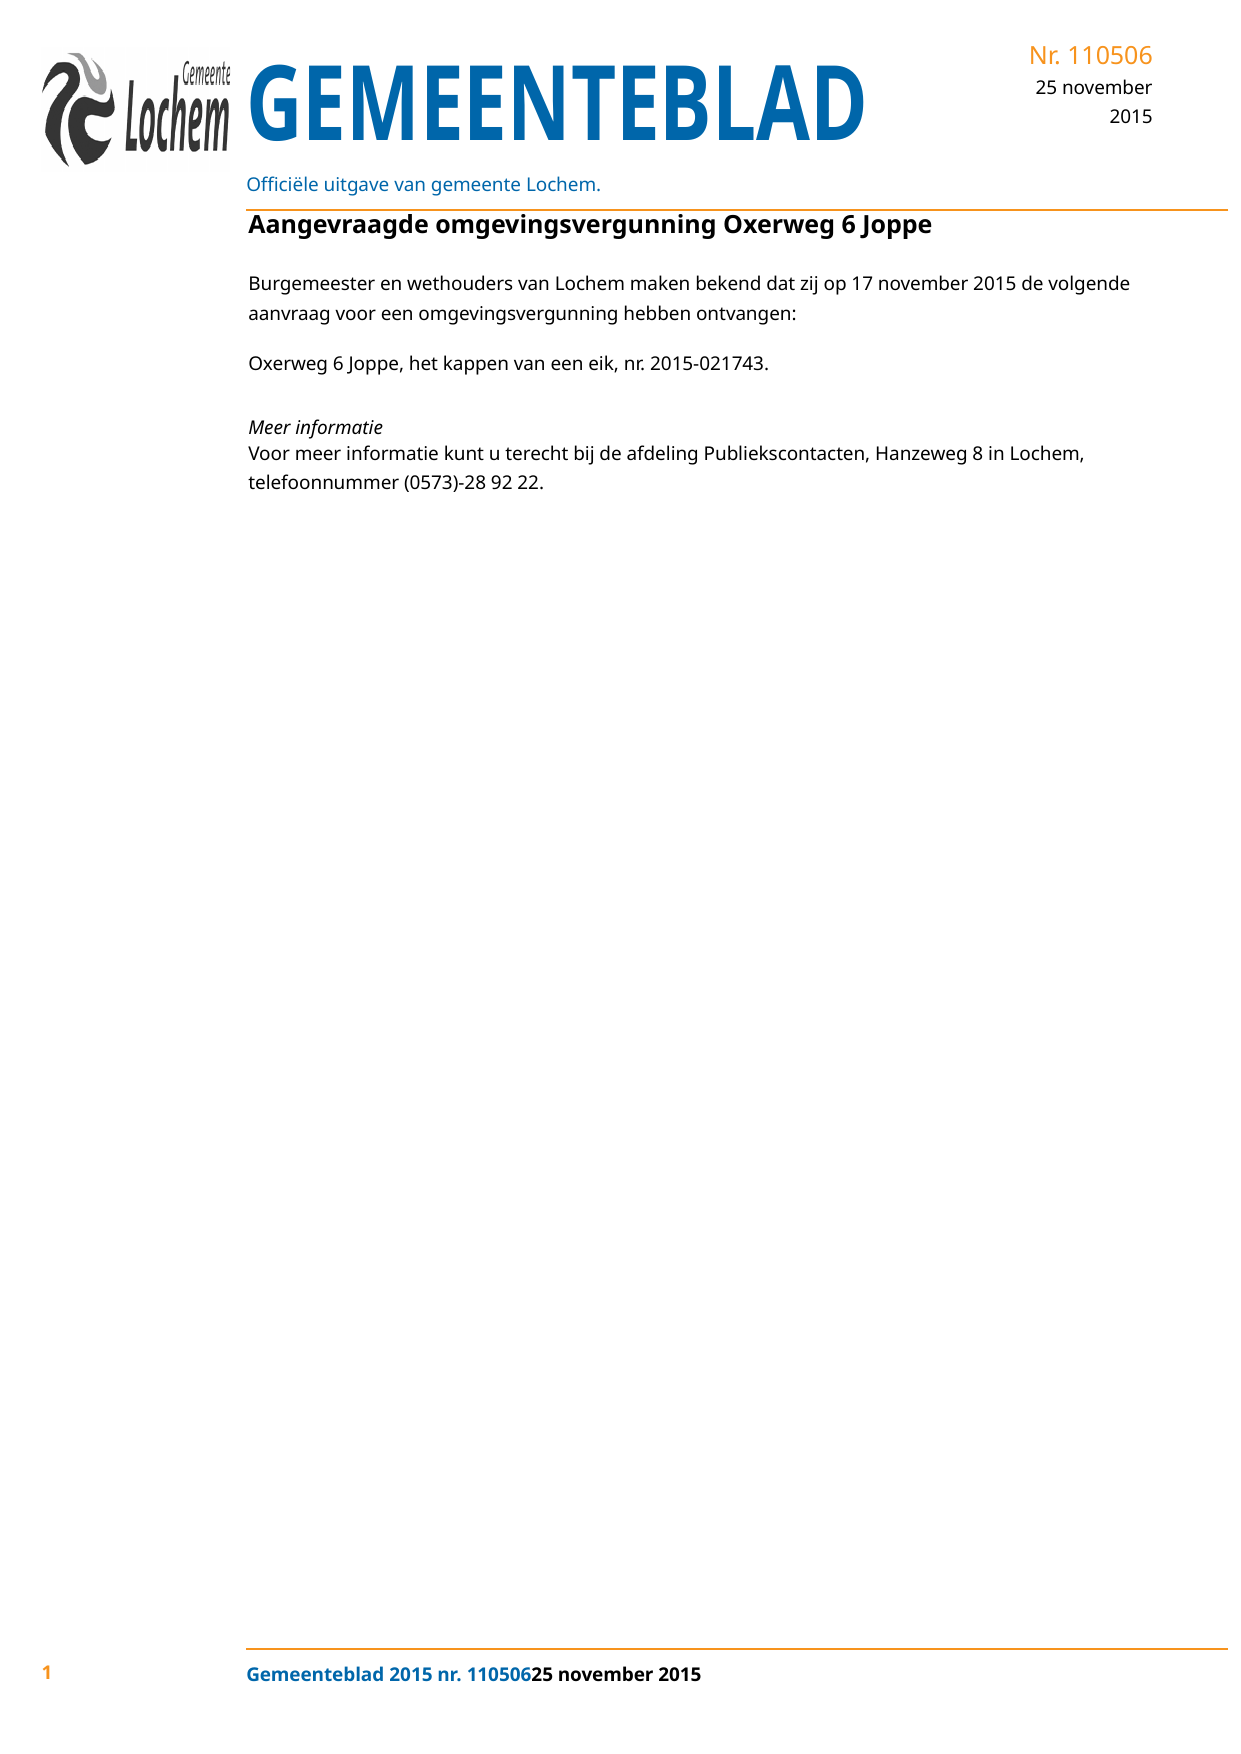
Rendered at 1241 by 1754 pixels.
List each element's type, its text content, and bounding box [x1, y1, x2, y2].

text Voor meer informatie kunt u terecht bij de afdeling Publiekscontacten, Hanzeweg 8 in Lochem, telefoonnummer (0573)-28 92 22. [248, 440, 1152, 495]
text Aangevraagde omgevingsvergunning Oxerweg 6 Joppe [248, 211, 1152, 241]
text Oxerweg 6 Joppe, het kappen van een eik, nr. 2015-021743. [248, 350, 1152, 376]
picture [41, 47, 231, 172]
text Burgemeester en wethouders van Lochem maken bekend dat zij op 17 november 2015 de volgende aanvraag voor een omgevingsvergunning hebben ontvangen: [248, 270, 1152, 326]
text Meer informatie [248, 414, 1152, 440]
